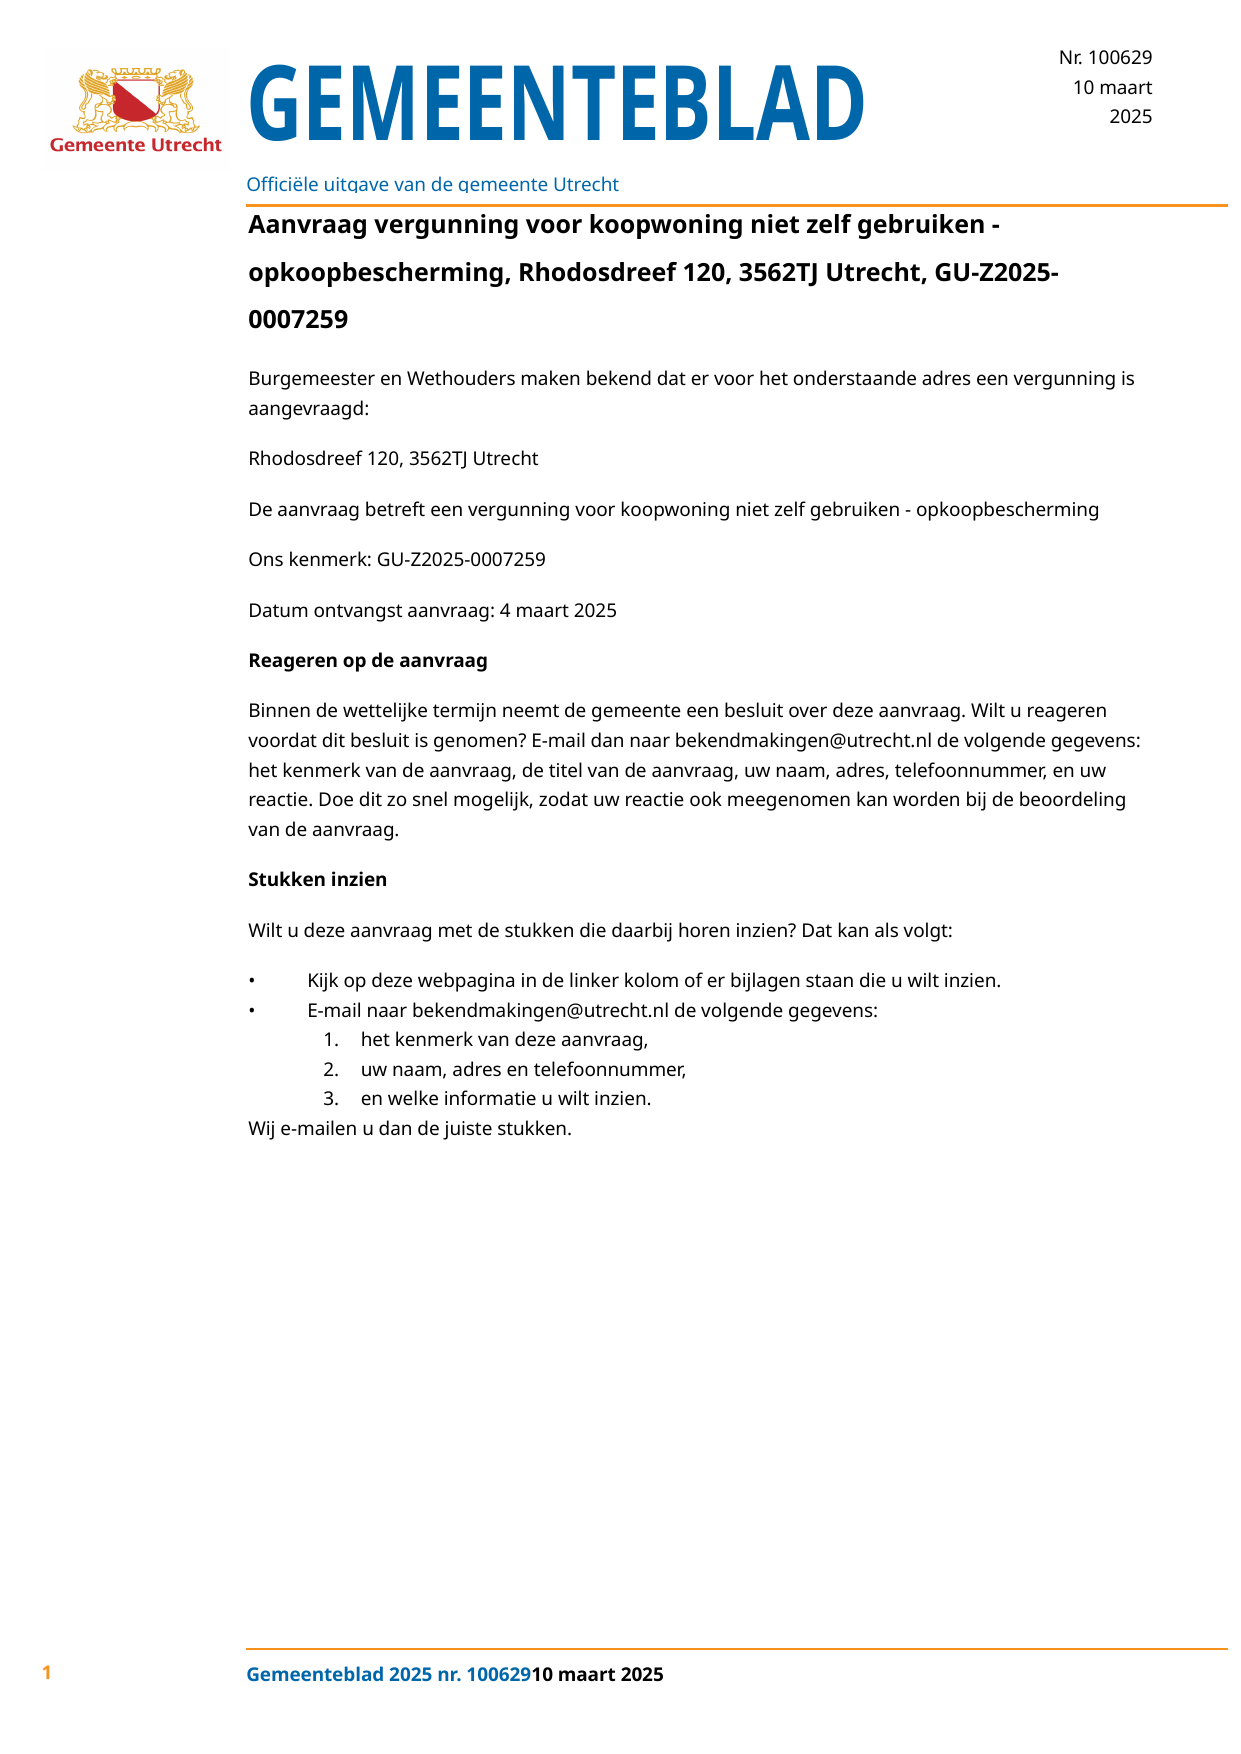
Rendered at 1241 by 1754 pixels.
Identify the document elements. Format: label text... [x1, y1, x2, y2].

text De aanvraag betreft een vergunning voor koopwoning niet zelf gebruiken - opkoopbescherming [248, 496, 1152, 522]
text Reageren op de aanvraag [248, 647, 1152, 673]
text Burgemeester en Wethouders maken bekend dat er voor het onderstaande adres een vergunning is aangevraagd: [248, 366, 1152, 421]
text Aanvraag vergunning voor koopwoning niet zelf gebruiken - opkoopbescherming, Rhodosdreef 120, 3562TJ Utrecht, GU-Z2025-0007259 [248, 207, 1152, 336]
text Datum ontvangst aanvraag: 4 maart 2025 [248, 597, 1152, 622]
list Kijk op deze webpagina in de linker kolom of er bijlagen staan die u wilt inzien. [248, 967, 1152, 993]
text Ons kenmerk: GU-Z2025-0007259 [248, 546, 1152, 572]
list uw naam, adres en telefoonnummer, [323, 1056, 1152, 1082]
picture [41, 47, 231, 172]
text Wij e-mailen u dan de juiste stukken. [248, 1115, 1152, 1141]
text Binnen de wettelijke termijn neemt de gemeente een besluit over deze aanvraag. Wilt u reageren voordat dit besluit is genomen? E-mail dan naar bekendmakingen@utrecht.nl de volgende gegevens: het kenmerk van de aanvraag, de titel van de aanvraag, uw naam, adres, telefoonnummer, en uw reactie. Doe dit zo snel mogelijk, zodat uw reactie ook meegenomen kan worden bij de beoordeling van de aanvraag. [248, 698, 1152, 842]
list E-mail naar bekendmakingen@utrecht.nl de volgende gegevens: [248, 997, 1152, 1022]
list en welke informatie u wilt inzien. [323, 1086, 1152, 1111]
text Stukken inzien [248, 866, 1152, 892]
text Rhodosdreef 120, 3562TJ Utrecht [248, 446, 1152, 471]
text Wilt u deze aanvraag met de stukken die daarbij horen inzien? Dat kan als volgt: [248, 917, 1152, 942]
list het kenmerk van deze aanvraag, [323, 1026, 1152, 1052]
